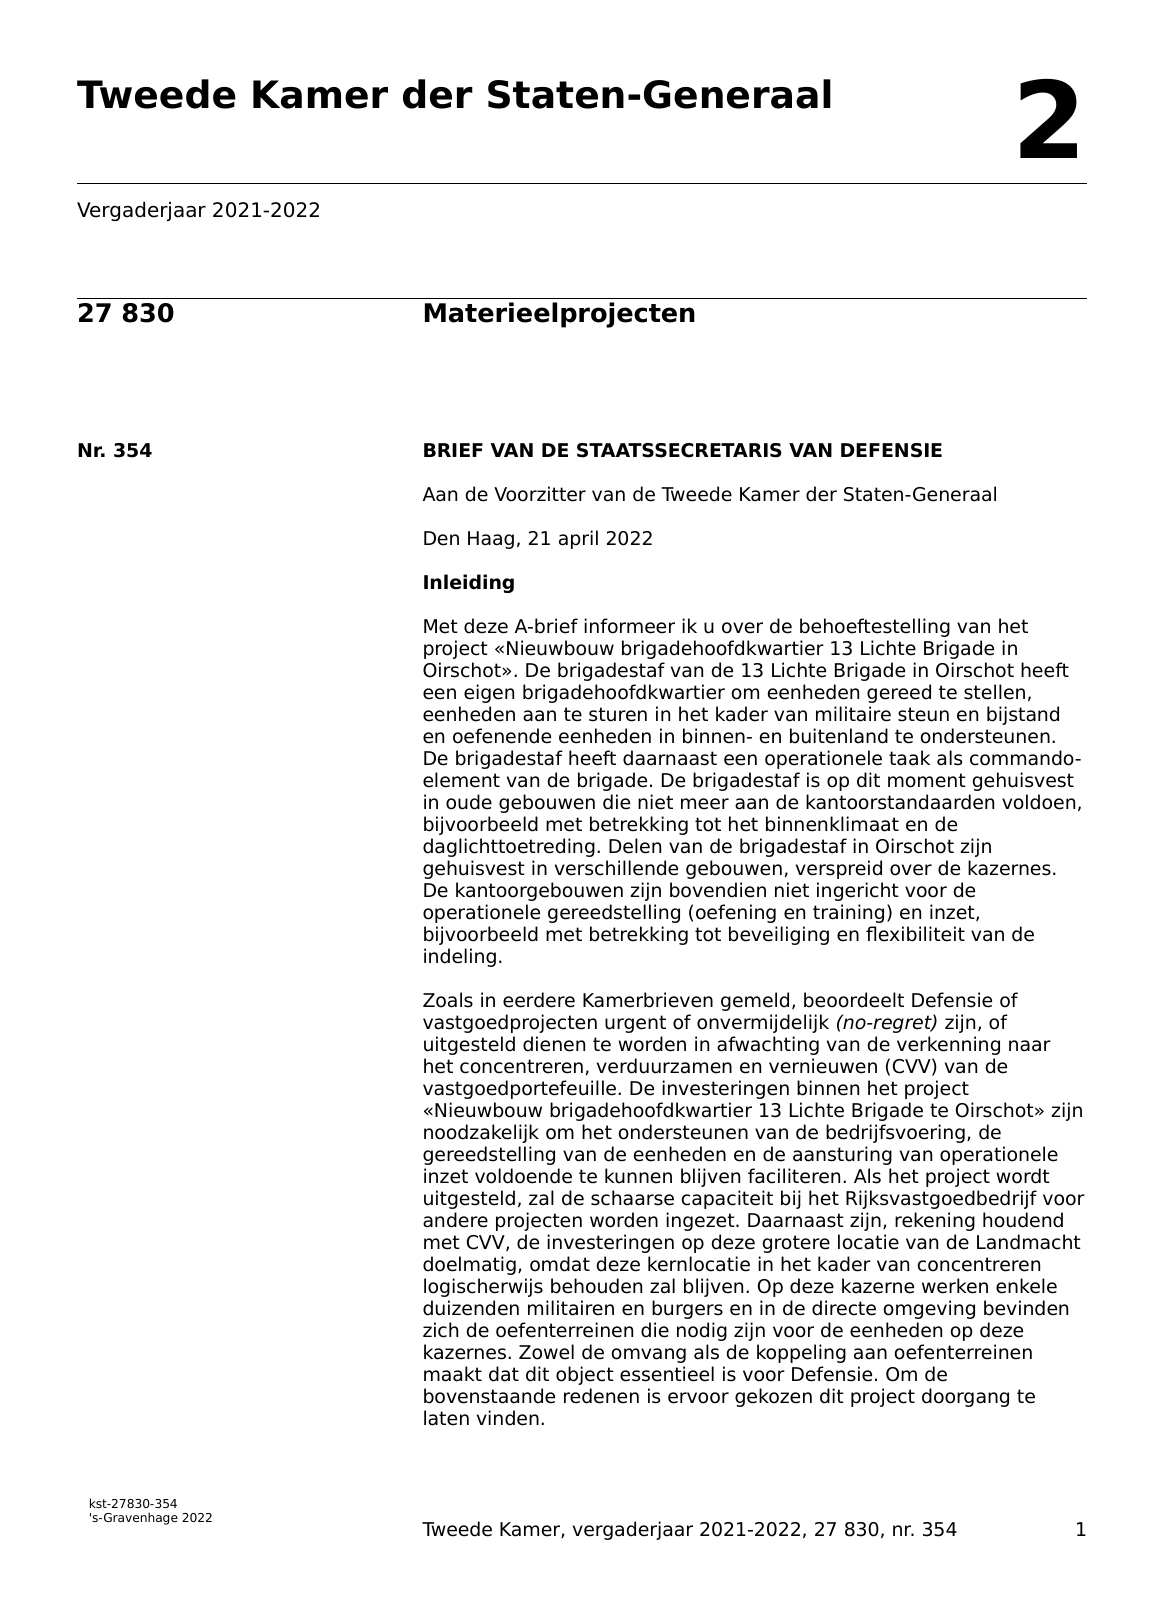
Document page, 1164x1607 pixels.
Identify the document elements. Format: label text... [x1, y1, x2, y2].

text Aan de Voorzitter van de Tweede Kamer der Staten-Generaal [422, 484, 1087, 506]
text kst-27830-354 [88, 1497, 323, 1511]
text Zoals in eerdere Kamerbrieven gemeld, beoordeelt Defensie of vastgoedprojecten urgent of onvermijdelijk (no-regret) zijn, of uitgesteld dienen te worden in afwachting van de verkenning naar het concentreren, verduurzamen en vernieuwen (CVV) van de vastgoedportefeuille. De investeringen binnen het project «Nieuwbouw brigadehoofdkwartier 13 Lichte Brigade te Oirschot» zijn noodzakelijk om het ondersteunen van de bedrijfsvoering, de gereedstelling van de eenheden en de aansturing van operationele inzet voldoende te kunnen blijven faciliteren. Als het project wordt uitgesteld, zal de schaarse capaciteit bij het Rijksvastgoedbedrijf voor andere projecten worden ingezet. Daarnaast zijn, rekening houdend met CVV, de investeringen op deze grotere locatie van de Landmacht doelmatig, omdat deze kernlocatie in het kader van concentreren logischerwijs behouden zal blijven. Op deze kazerne werken enkele duizenden militairen en burgers en in de directe omgeving bevinden zich de oefenterreinen die nodig zijn voor de eenheden op deze kazernes. Zowel de omvang als de koppeling aan oefenterreinen maakt dat dit object essentieel is voor Defensie. Om de bovenstaande redenen is ervoor gekozen dit project doorgang te laten vinden. [422, 990, 1087, 1430]
table_header 2 [886, 59, 1087, 183]
table_cell Vergaderjaar 2021-2022 [77, 184, 1087, 298]
text 's-Gravenhage 2022 [88, 1511, 323, 1525]
subtitle 27 830 Materieelprojecten [77, 299, 1087, 329]
subtitle Nr. 354 BRIEF VAN DE STAATSSECRETARIS VAN DEFENSIE [77, 440, 1087, 462]
table_header Tweede Kamer der Staten-Generaal [77, 59, 886, 183]
text Den Haag, 21 april 2022 [422, 528, 1087, 550]
subtitle Inleiding [422, 572, 1087, 594]
text Met deze A-brief informeer ik u over de behoeftestelling van het project «Nieuwbouw brigadehoofdkwartier 13 Lichte Brigade in Oirschot». De brigadestaf van de 13 Lichte Brigade in Oirschot heeft een eigen brigadehoofdkwartier om eenheden gereed te stellen, eenheden aan te sturen in het kader van militaire steun en bijstand en oefenende eenheden in binnen- en buitenland te ondersteunen. De brigadestaf heeft daarnaast een operationele taak als commando-element van de brigade. De brigadestaf is op dit moment gehuisvest in oude gebouwen die niet meer aan de kantoorstandaarden voldoen, bijvoorbeeld met betrekking tot het binnenklimaat en de daglichttoetreding. Delen van de brigadestaf in Oirschot zijn gehuisvest in verschillende gebouwen, verspreid over de kazernes. De kantoorgebouwen zijn bovendien niet ingericht voor de operationele gereedstelling (oefening en training) en inzet, bijvoorbeeld met betrekking tot beveiliging en flexibiliteit van de indeling. [422, 616, 1087, 968]
